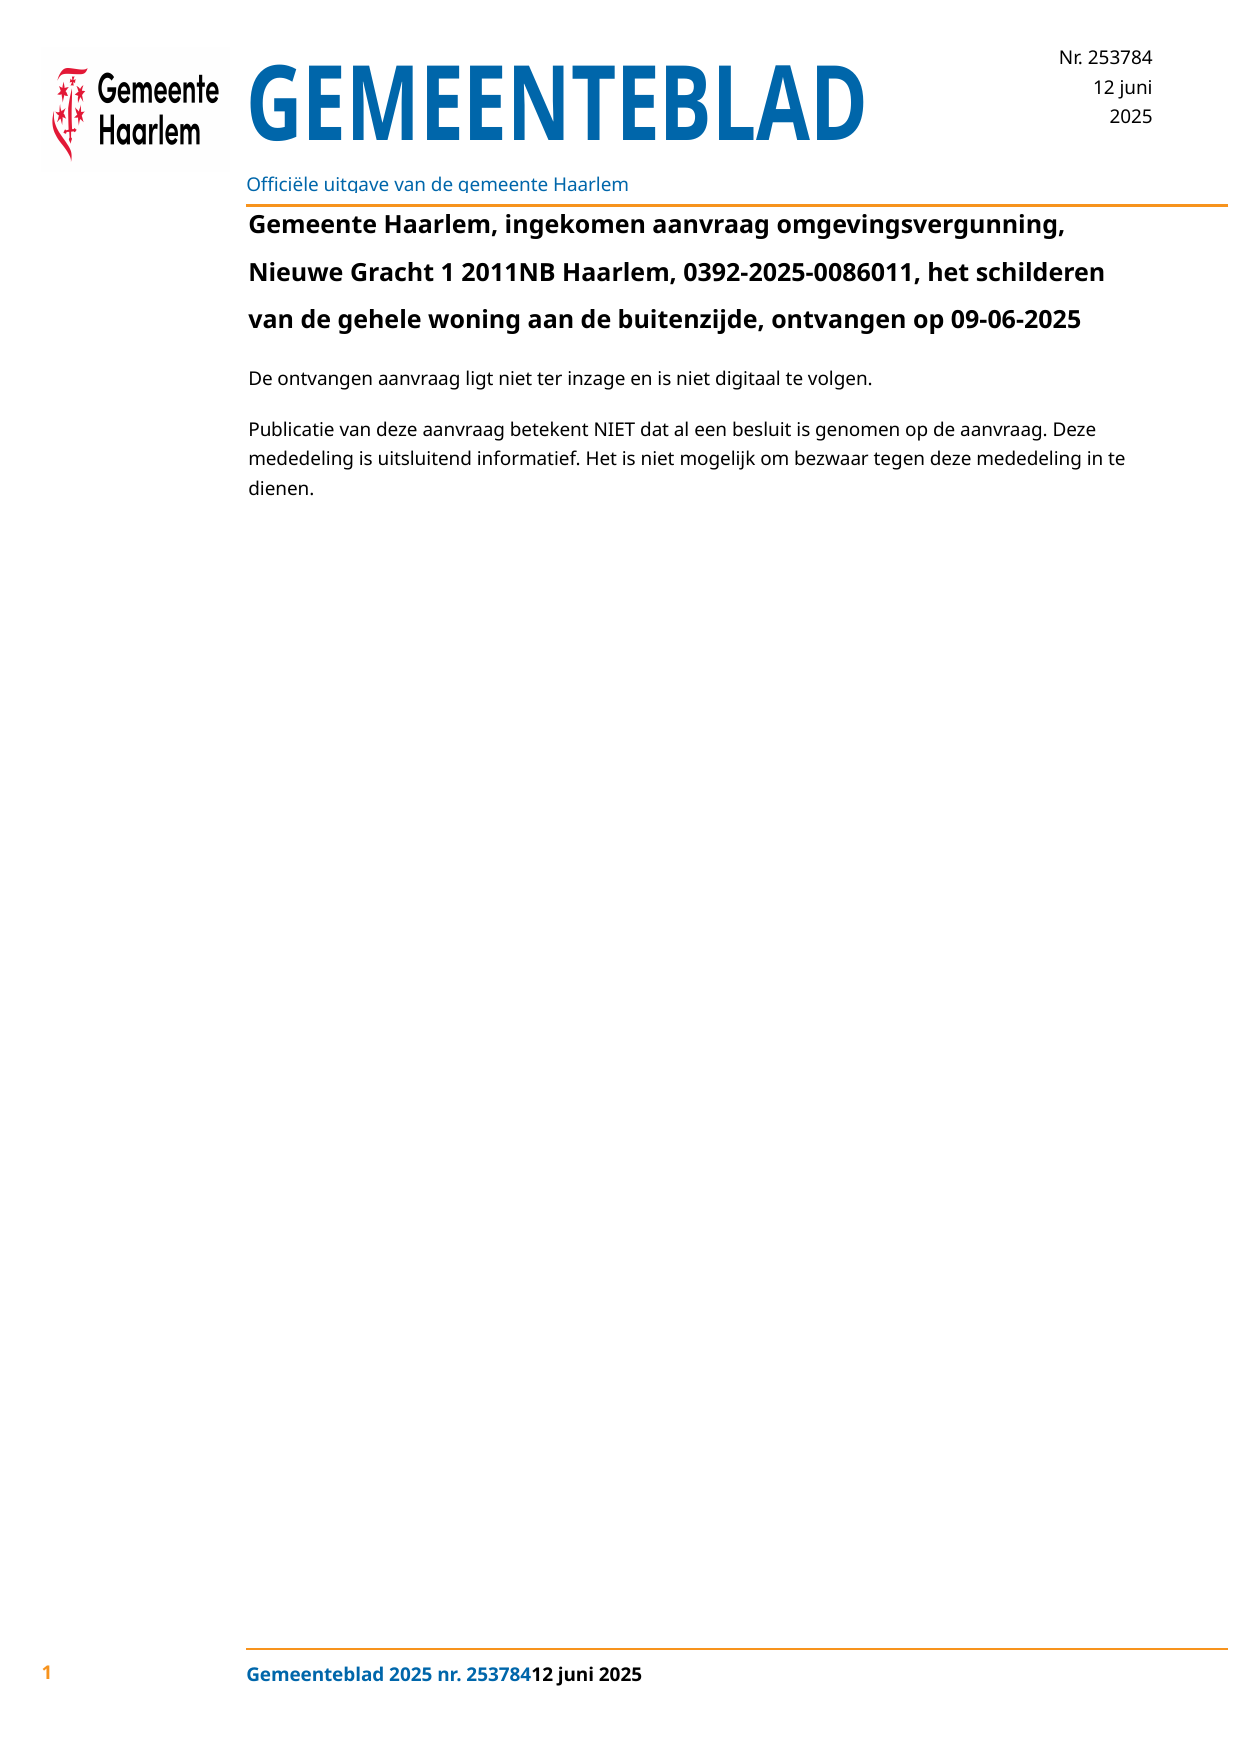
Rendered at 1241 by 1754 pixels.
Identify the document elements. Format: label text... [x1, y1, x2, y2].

text Publicatie van deze aanvraag betekent NIET dat al een besluit is genomen op de aanvraag. Deze mededeling is uitsluitend informatief. Het is niet mogelijk om bezwaar tegen deze mededeling in te dienen. [248, 416, 1152, 501]
text Gemeente Haarlem, ingekomen aanvraag omgevingsvergunning, Nieuwe Gracht 1 2011NB Haarlem, 0392-2025-0086011, het schilderen van de gehele woning aan de buitenzijde, ontvangen op 09-06-2025 [248, 207, 1152, 336]
text De ontvangen aanvraag ligt niet ter inzage en is niet digitaal te volgen. [248, 366, 1152, 391]
picture [41, 47, 231, 172]
